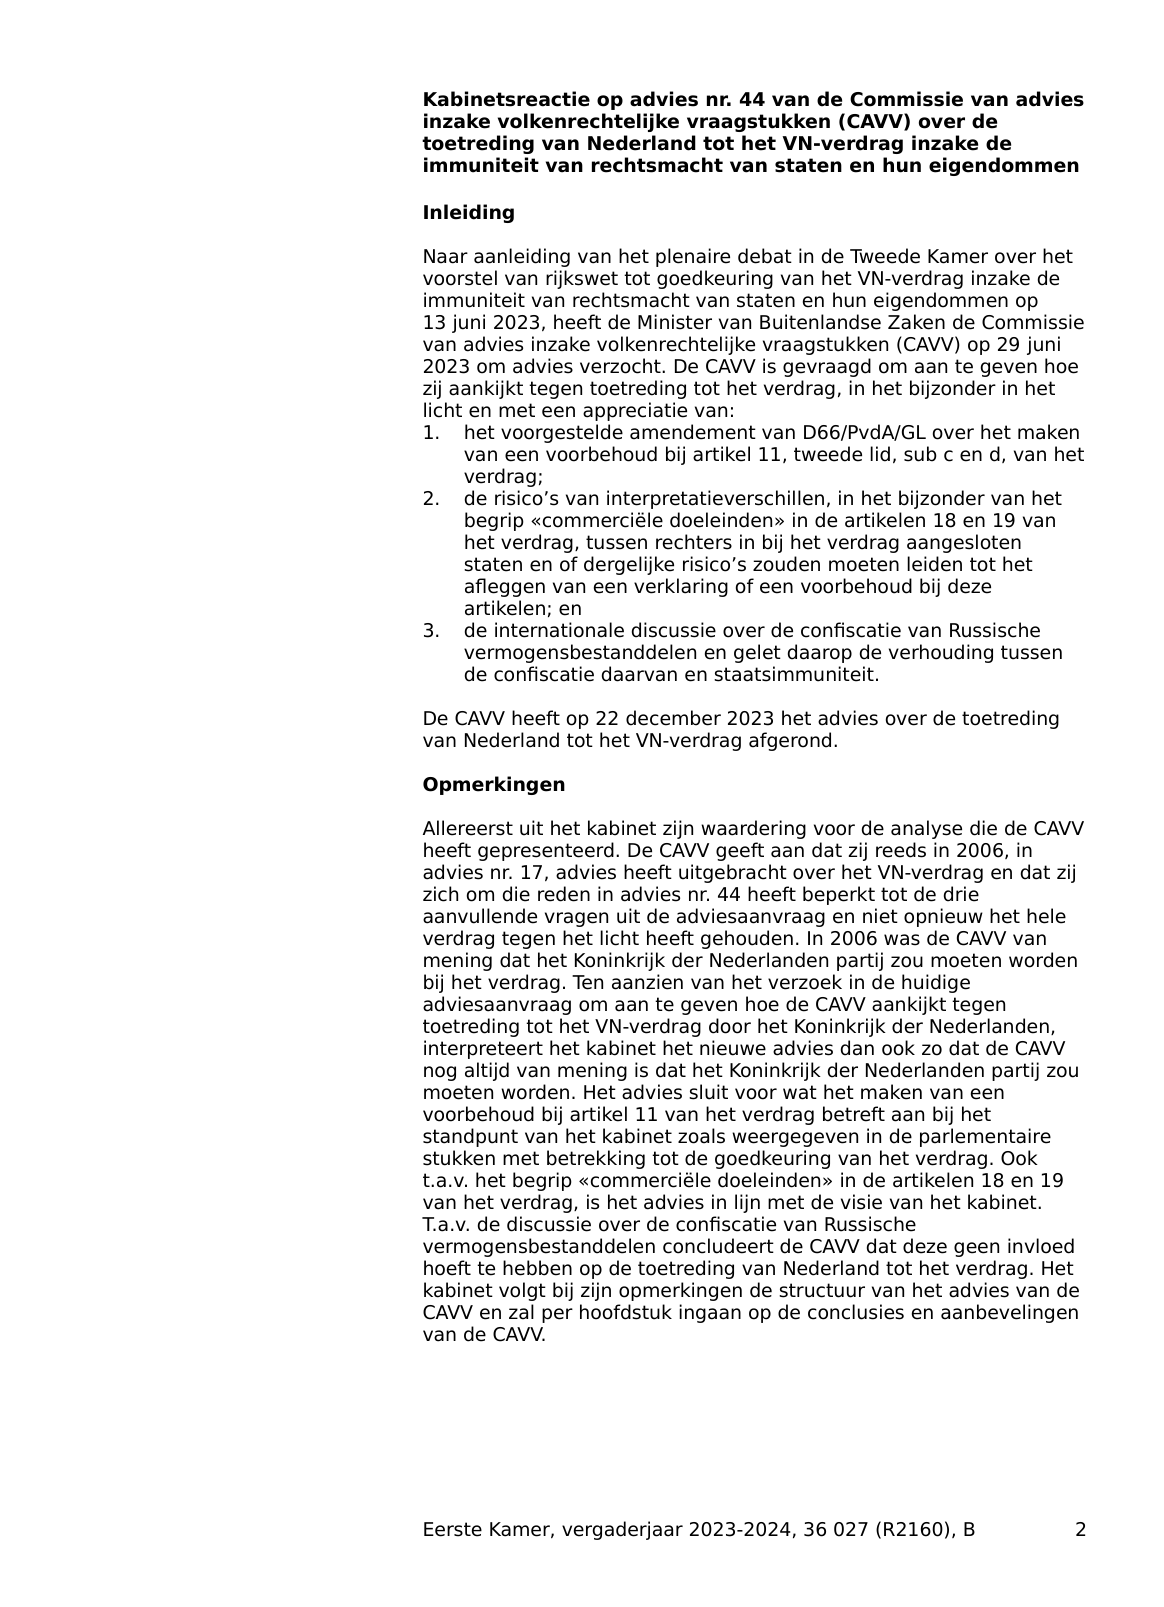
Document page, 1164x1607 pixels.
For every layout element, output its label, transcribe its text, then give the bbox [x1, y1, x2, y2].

text 2. de risico’s van interpretatieverschillen, in het bijzonder van het begrip «commerciële doeleinden» in de artikelen 18 en 19 van het verdrag, tussen rechters in bij het verdrag aangesloten staten en of dergelijke risico’s zouden moeten leiden tot het afleggen van een verklaring of een voorbehoud bij deze artikelen; en [422, 488, 1087, 620]
subtitle Kabinetsreactie op advies nr. 44 van de Commissie van advies inzake volkenrechtelijke vraagstukken (CAVV) over de toetreding van Nederland tot het VN-verdrag inzake de immuniteit van rechtsmacht van staten en hun eigendommen [422, 89, 1087, 177]
text 1. het voorgestelde amendement van D66/PvdA/GL over het maken van een voorbehoud bij artikel 11, tweede lid, sub c en d, van het verdrag; [422, 422, 1087, 488]
text 3. de internationale discussie over de confiscatie van Russische vermogensbestanddelen en gelet daarop de verhouding tussen de confiscatie daarvan en staatsimmuniteit. [422, 620, 1087, 686]
subtitle Opmerkingen [422, 774, 1087, 796]
text De CAVV heeft op 22 december 2023 het advies over de toetreding van Nederland tot het VN-verdrag afgerond. [422, 708, 1087, 752]
text Naar aanleiding van het plenaire debat in de Tweede Kamer over het voorstel van rijkswet tot goedkeuring van het VN-verdrag inzake de immuniteit van rechtsmacht van staten en hun eigendommen op 13 juni 2023, heeft de Minister van Buitenlandse Zaken de Commissie van advies inzake volkenrechtelijke vraagstukken (CAVV) op 29 juni 2023 om advies verzocht. De CAVV is gevraagd om aan te geven hoe zij aankijkt tegen toetreding tot het verdrag, in het bijzonder in het licht en met een appreciatie van: [422, 246, 1087, 422]
text Allereerst uit het kabinet zijn waardering voor de analyse die de CAVV heeft gepresenteerd. De CAVV geeft aan dat zij reeds in 2006, in advies nr. 17, advies heeft uitgebracht over het VN-verdrag en dat zij zich om die reden in advies nr. 44 heeft beperkt tot de drie aanvullende vragen uit de adviesaanvraag en niet opnieuw het hele verdrag tegen het licht heeft gehouden. In 2006 was de CAVV van mening dat het Koninkrijk der Nederlanden partij zou moeten worden bij het verdrag. Ten aanzien van het verzoek in de huidige adviesaanvraag om aan te geven hoe de CAVV aankijkt tegen toetreding tot het VN-verdrag door het Koninkrijk der Nederlanden, interpreteert het kabinet het nieuwe advies dan ook zo dat de CAVV nog altijd van mening is dat het Koninkrijk der Nederlanden partij zou moeten worden. Het advies sluit voor wat het maken van een voorbehoud bij artikel 11 van het verdrag betreft aan bij het standpunt van het kabinet zoals weergegeven in de parlementaire stukken met betrekking tot de goedkeuring van het verdrag. Ook t.a.v. het begrip «commerciële doeleinden» in de artikelen 18 en 19 van het verdrag, is het advies in lijn met de visie van het kabinet. T.a.v. de discussie over de confiscatie van Russische vermogensbestanddelen concludeert de CAVV dat deze geen invloed hoeft te hebben op de toetreding van Nederland tot het verdrag. Het kabinet volgt bij zijn opmerkingen de structuur van het advies van de CAVV en zal per hoofdstuk ingaan op de conclusies en aanbevelingen van de CAVV. [422, 818, 1087, 1346]
subtitle Inleiding [422, 202, 1087, 224]
